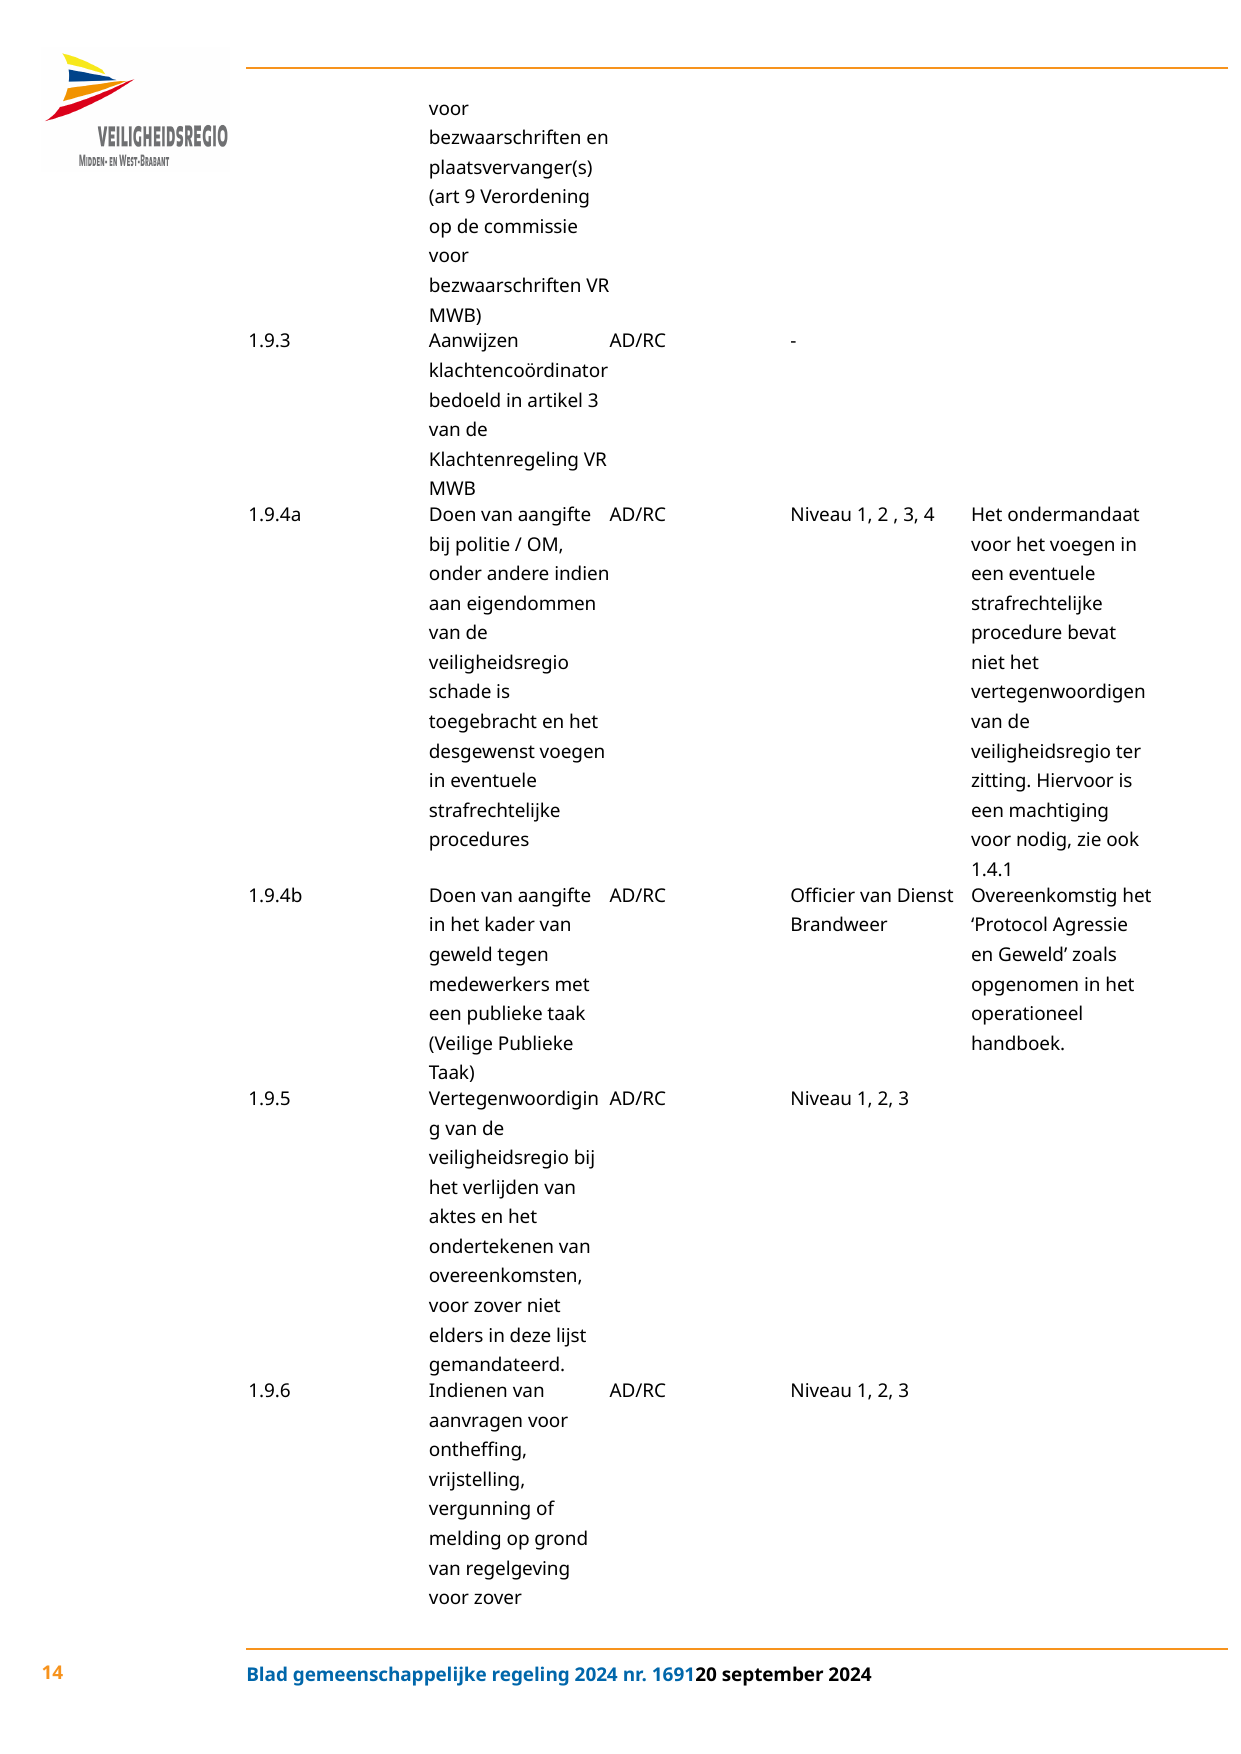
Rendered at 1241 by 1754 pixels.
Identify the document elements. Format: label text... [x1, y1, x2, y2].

table_cell - [790, 328, 971, 501]
table_cell Het ondermandaat voor het voegen in een eventuele strafrechtelijke procedure bevat niet het vertegenwoordigen van de veiligheidsregio ter zitting. Hiervoor is een machtiging voor nodig, zie ook 1.4.1 [971, 501, 1152, 882]
table_cell [248, 95, 429, 328]
table_cell Niveau 1, 2, 3 [790, 1085, 971, 1377]
picture [41, 47, 231, 172]
table_cell Doen van aangifte bij politie / OM, onder andere indien aan eigendommen van de veiligheidsregio schade is toegebracht en het desgewenst voegen in eventuele strafrechtelijke procedures [429, 501, 609, 882]
table_cell Niveau 1, 2, 3 [790, 1377, 971, 1610]
table_cell Overeenkomstig het ‘Protocol Agressie en Geweld’ zoals opgenomen in het operationeel handboek. [971, 882, 1152, 1085]
table_cell 1.9.5 [248, 1085, 429, 1377]
table_cell AD/RC [609, 501, 790, 882]
table_cell AD/RC [609, 1377, 790, 1610]
table_cell [609, 95, 790, 328]
table_cell - [790, 95, 971, 328]
table_cell [971, 1085, 1152, 1377]
table_cell 1.9.4b [248, 882, 429, 1085]
table_cell Doen van aangifte in het kader van geweld tegen medewerkers met een publieke taak (Veilige Publieke Taak) [429, 882, 609, 1085]
table_cell [971, 1377, 1152, 1610]
table_cell Niveau 1, 2 , 3, 4 [790, 501, 971, 882]
table_cell Officier van Dienst Brandweer [790, 882, 971, 1085]
table_cell Vertegenwoordiging van de veiligheidsregio bij het verlijden van aktes en het ondertekenen van overeenkomsten, voor zover niet elders in deze lijst gemandateerd. [429, 1085, 609, 1377]
table_cell Indienen van aanvragen voor ontheffing, vrijstelling, vergunning of melding op grond van regelgeving voor zover [429, 1377, 609, 1610]
table_cell 1.9.6 [248, 1377, 429, 1610]
table_cell AD/RC [609, 328, 790, 501]
table_cell 1.9.4a [248, 501, 429, 882]
table_cell Aanwijzen klachtencoördinator bedoeld in artikel 3 van de Klachtenregeling VR MWB [429, 328, 609, 501]
table_cell AD/RC [609, 1085, 790, 1377]
table_cell [971, 328, 1152, 501]
table_cell 1.9.3 [248, 328, 429, 501]
table_cell voor bezwaarschriften en plaatsvervanger(s) (art 9 Verordening op de commissie voor bezwaarschriften VR MWB) [429, 95, 609, 328]
table_cell AD/RC [609, 882, 790, 1085]
table_cell [971, 95, 1152, 328]
